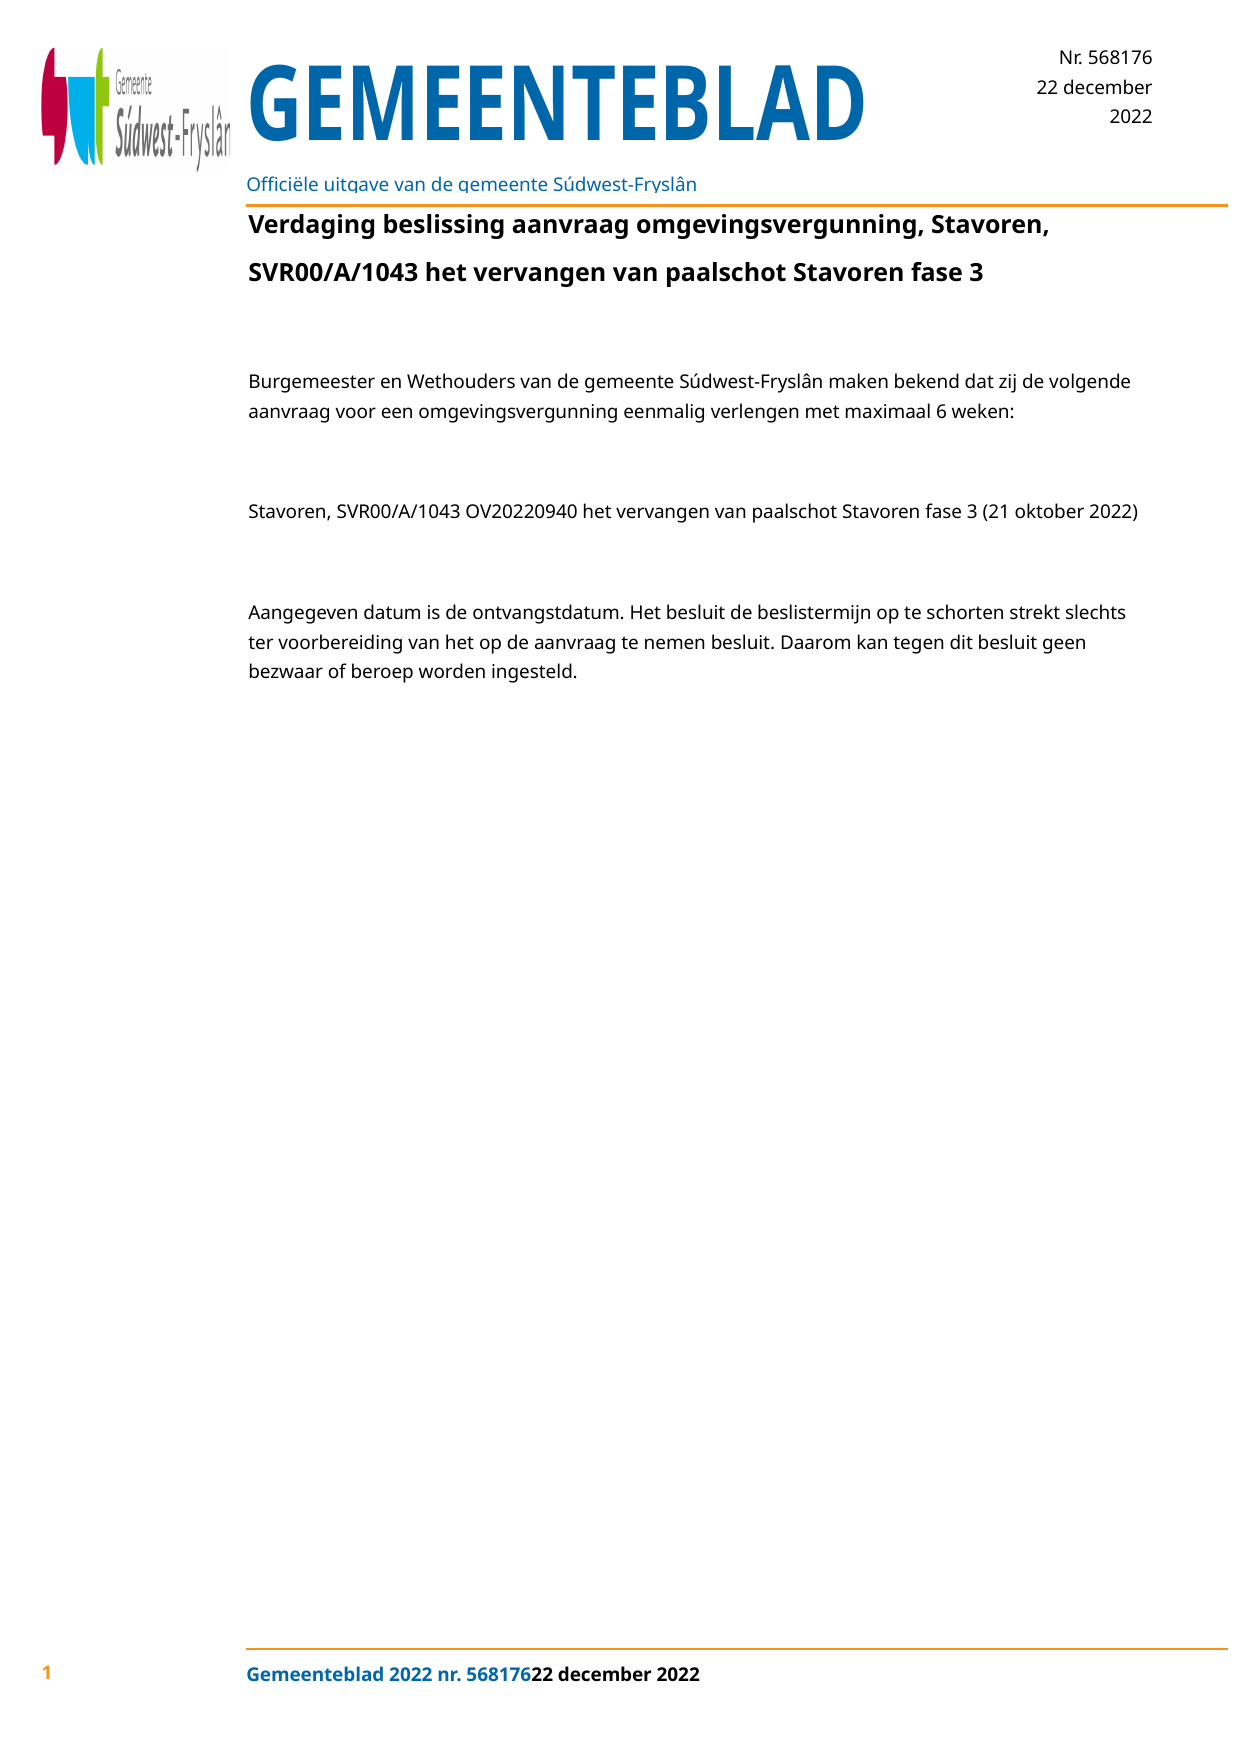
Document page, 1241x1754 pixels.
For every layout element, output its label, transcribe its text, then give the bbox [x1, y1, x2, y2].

text Verdaging beslissing aanvraag omgevingsvergunning, Stavoren, SVR00/A/1043 het vervangen van paalschot Stavoren fase 3 [248, 207, 1152, 288]
text Burgemeester en Wethouders van de gemeente Súdwest-Fryslân maken bekend dat zij de volgende aanvraag voor een omgevingsvergunning eenmalig verlengen met maximaal 6 weken: [248, 368, 1152, 424]
text Aangegeven datum is de ontvangstdatum. Het besluit de beslistermijn op te schorten strekt slechts ter voorbereiding van het op de aanvraag te nemen besluit. Daarom kan tegen dit besluit geen bezwaar of beroep worden ingesteld. [248, 599, 1152, 684]
picture [41, 47, 231, 172]
text Stavoren, SVR00/A/1043 OV20220940 het vervangen van paalschot Stavoren fase 3 (21 oktober 2022) [248, 499, 1152, 524]
